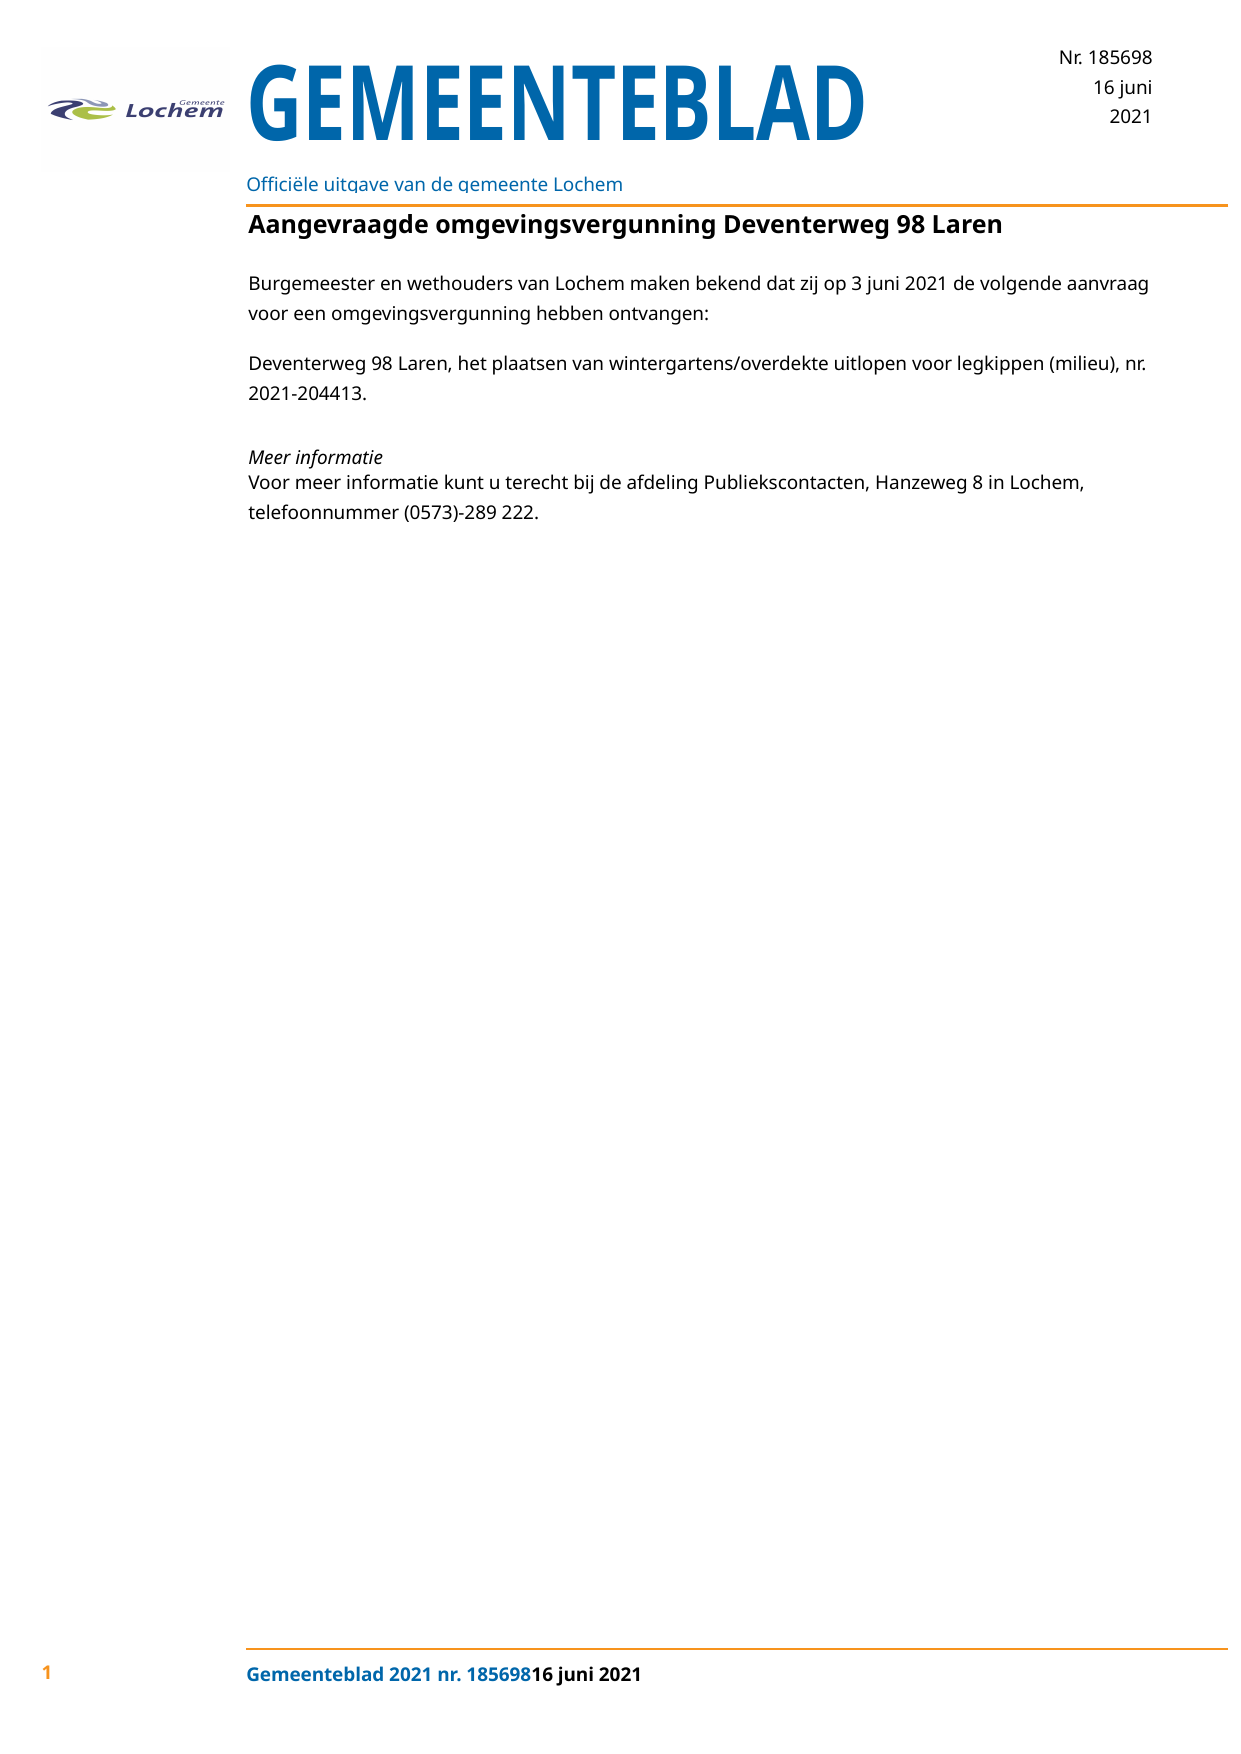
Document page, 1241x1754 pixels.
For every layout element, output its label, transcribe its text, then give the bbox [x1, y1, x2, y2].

text Voor meer informatie kunt u terecht bij de afdeling Publiekscontacten, Hanzeweg 8 in Lochem, telefoonnummer (0573)-289 222. [248, 469, 1152, 525]
text Meer informatie [248, 444, 1152, 469]
text Deventerweg 98 Laren, het plaatsen van wintergartens/overdekte uitlopen voor legkippen (milieu), nr. 2021-204413. [248, 350, 1152, 406]
text Aangevraagde omgevingsvergunning Deventerweg 98 Laren [248, 207, 1152, 241]
text Burgemeester en wethouders van Lochem maken bekend dat zij op 3 juni 2021 de volgende aanvraag voor een omgevingsvergunning hebben ontvangen: [248, 270, 1152, 326]
picture [41, 47, 231, 172]
